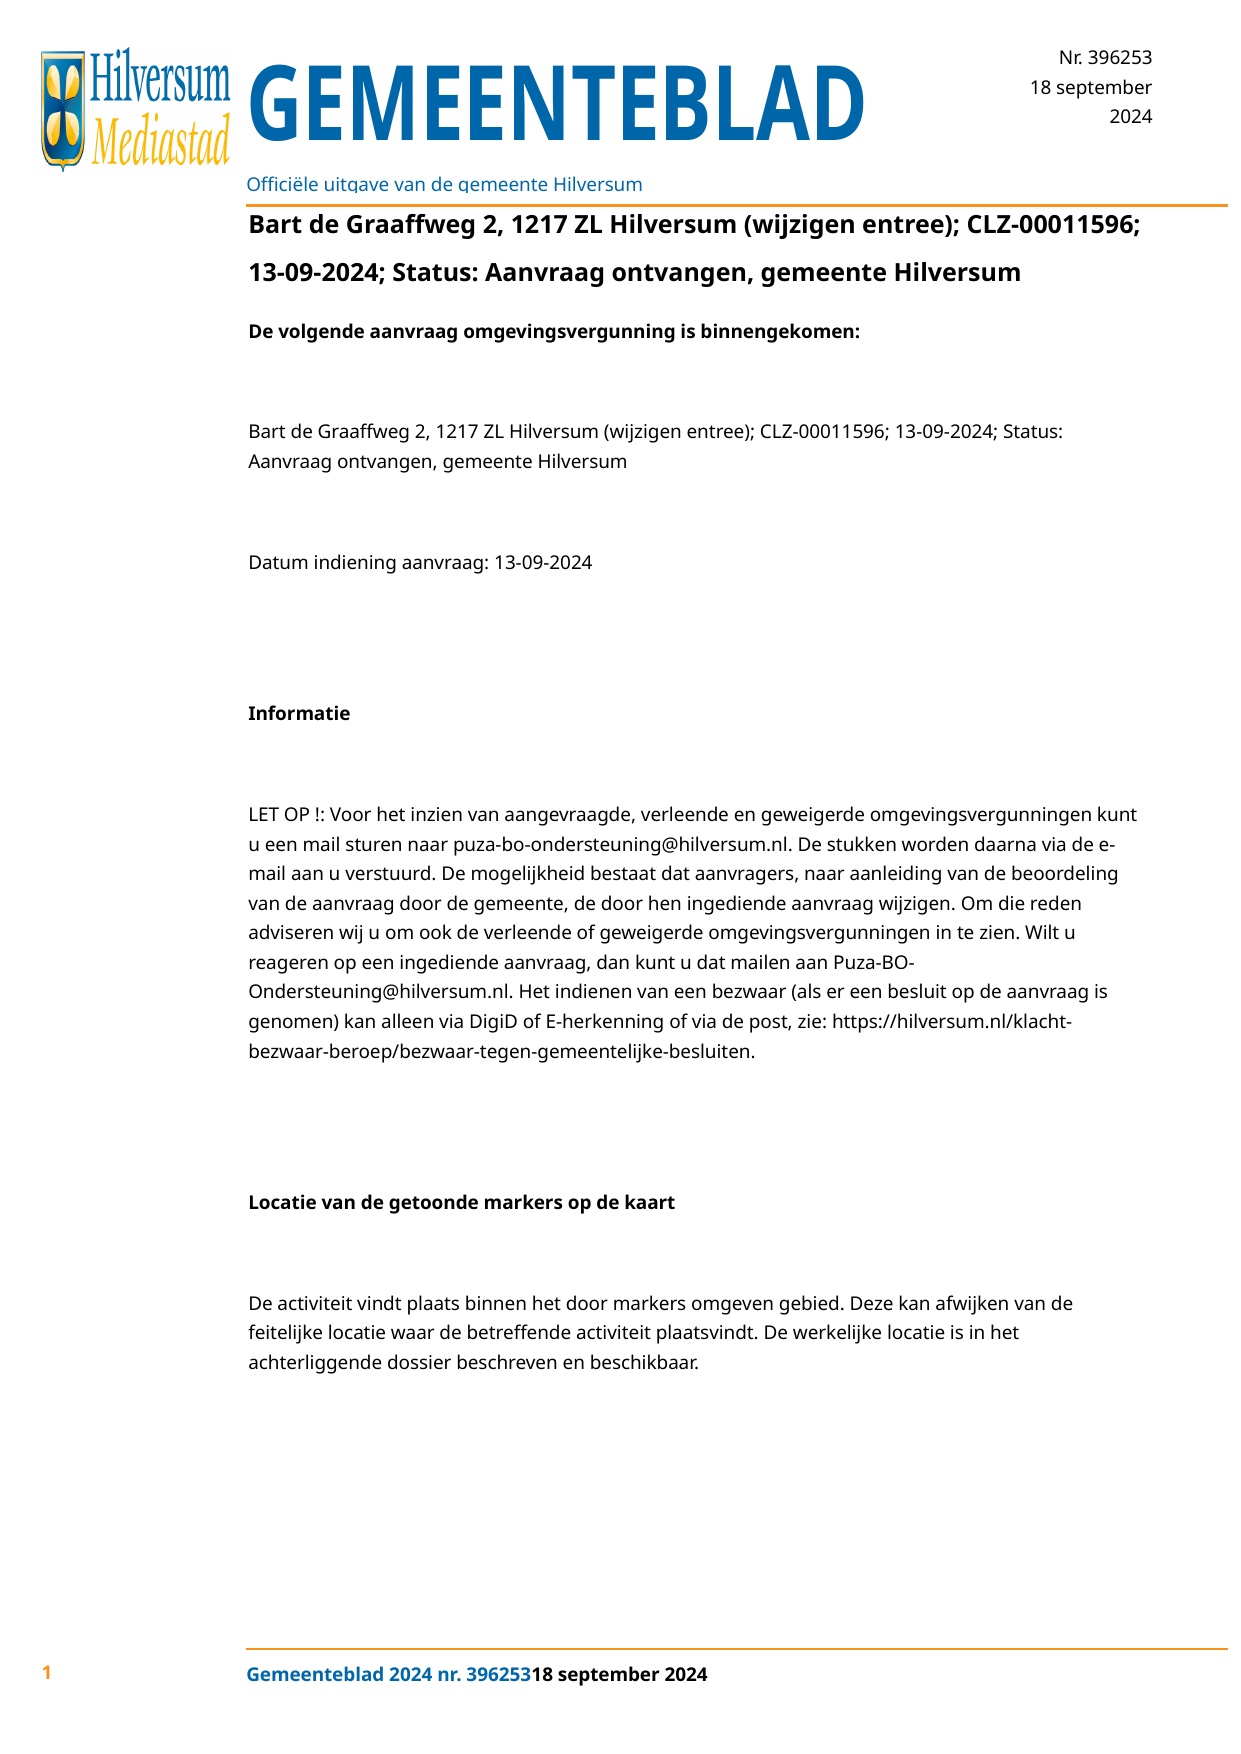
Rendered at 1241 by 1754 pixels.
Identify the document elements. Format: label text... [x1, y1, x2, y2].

picture [41, 47, 231, 172]
text Datum indiening aanvraag: 13-09-2024 [248, 549, 1152, 575]
text De activiteit vindt plaats binnen het door markers omgeven gebied. Deze kan afwijken van de feitelijke locatie waar de betreffende activiteit plaatsvindt. De werkelijke locatie is in het achterliggende dossier beschreven en beschikbaar. [248, 1290, 1152, 1375]
text Bart de Graaffweg 2, 1217 ZL Hilversum (wijzigen entree); CLZ-00011596; 13-09-2024; Status: Aanvraag ontvangen, gemeente Hilversum [248, 207, 1152, 288]
text De volgende aanvraag omgevingsvergunning is binnengekomen: [248, 318, 1152, 344]
text Informatie [248, 700, 1152, 726]
text LET OP !: Voor het inzien van aangevraagde, verleende en geweigerde omgevingsvergunningen kunt u een mail sturen naar puza-bo-ondersteuning@hilversum.nl. De stukken worden daarna via de e-mail aan u verstuurd. De mogelijkheid bestaat dat aanvragers, naar aanleiding van de beoordeling van de aanvraag door de gemeente, de door hen ingediende aanvraag wijzigen. Om die reden adviseren wij u om ook de verleende of geweigerde omgevingsvergunningen in te zien. Wilt u reageren op een ingediende aanvraag, dan kunt u dat mailen aan Puza-BO-Ondersteuning@hilversum.nl. Het indienen van een bezwaar (als er een besluit op de aanvraag is genomen) kan alleen via DigiD of E-herkenning of via de post, zie: https://hilversum.nl/klacht-bezwaar-beroep/bezwaar-tegen-gemeentelijke-besluiten. [248, 801, 1152, 1064]
text Locatie van de getoonde markers op de kaart [248, 1189, 1152, 1215]
text Bart de Graaffweg 2, 1217 ZL Hilversum (wijzigen entree); CLZ-00011596; 13-09-2024; Status: Aanvraag ontvangen, gemeente Hilversum [248, 419, 1152, 474]
